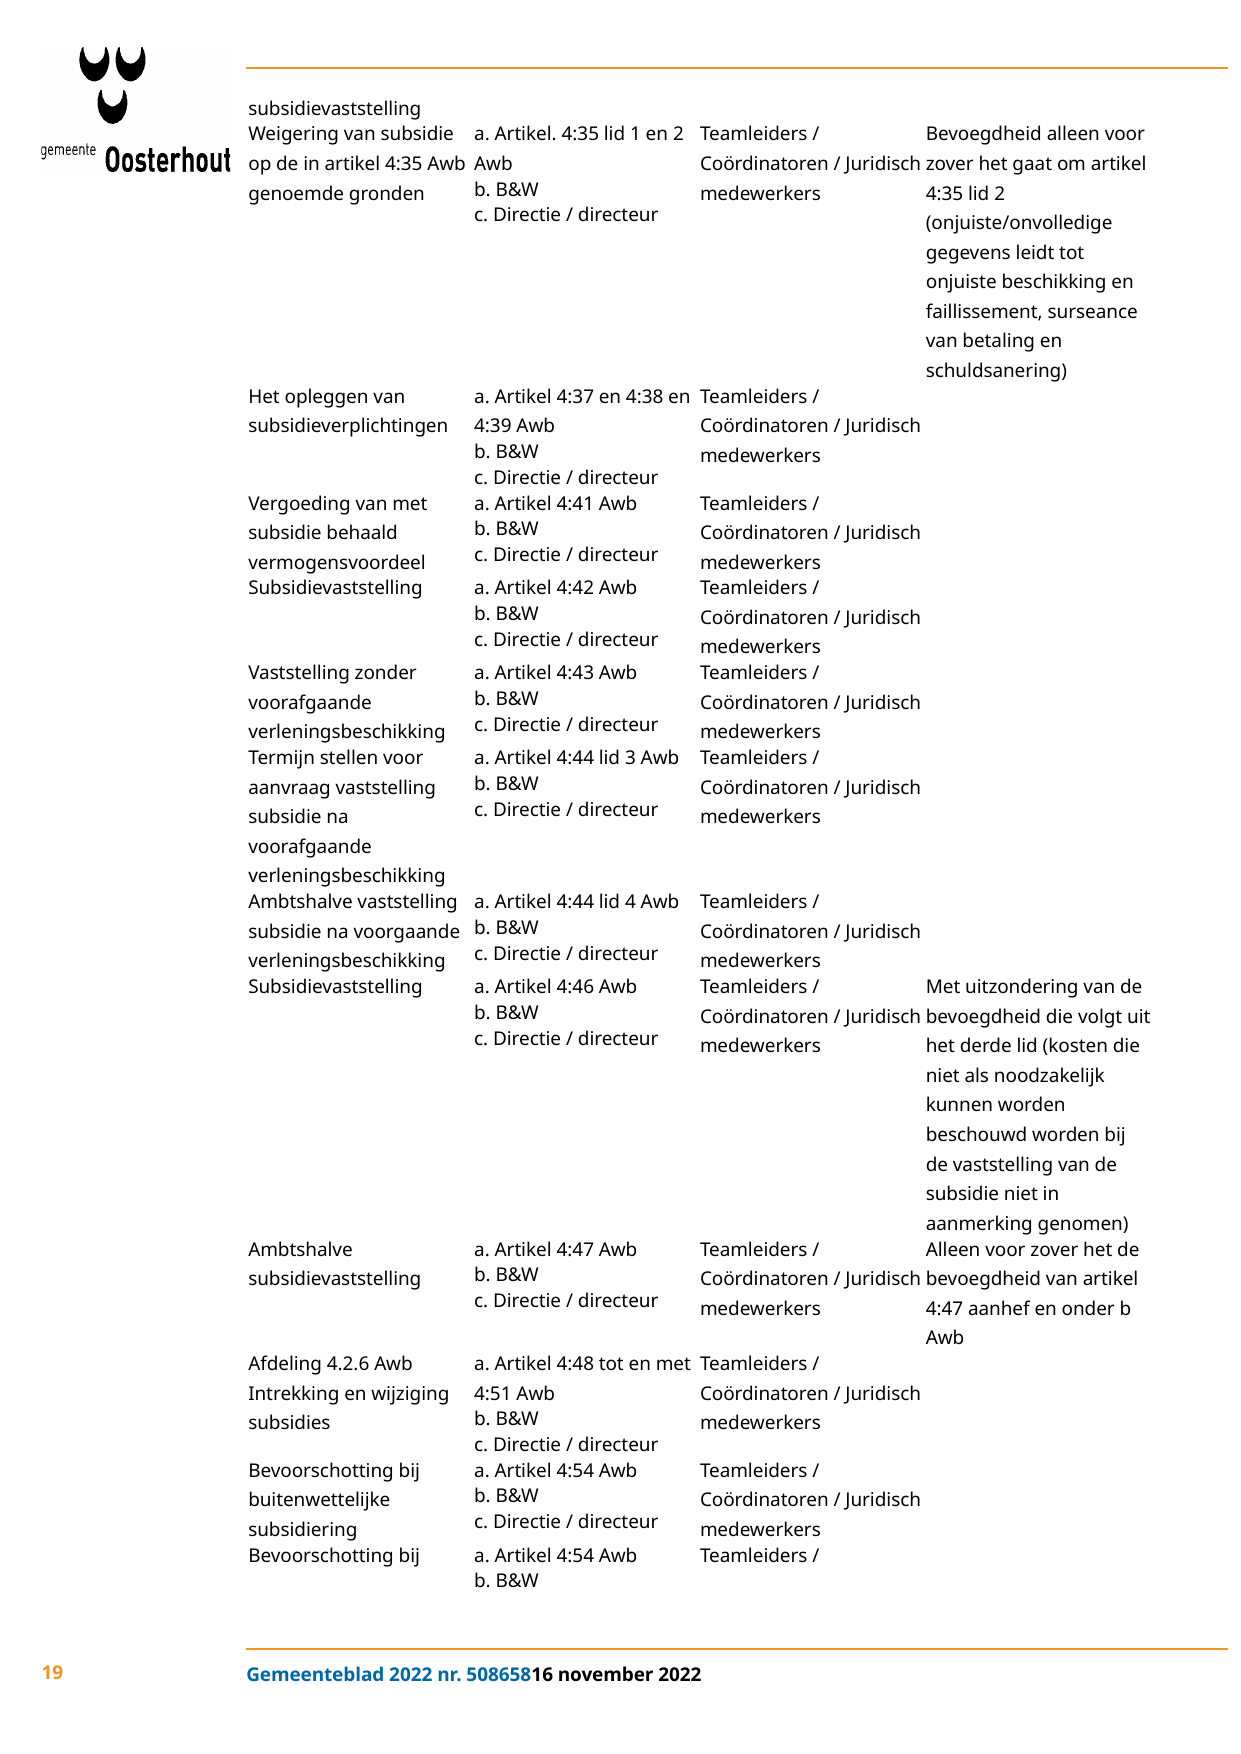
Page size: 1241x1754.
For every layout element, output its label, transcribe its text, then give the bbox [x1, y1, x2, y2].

table_cell a. Artikel 4:37 en 4:38 en 4:39 Awb [474, 383, 700, 438]
table_cell b. B&W [474, 1568, 700, 1593]
table_cell c. Directie / directeur [474, 1509, 700, 1542]
table_cell subsidievaststelling [248, 95, 474, 121]
table_cell Alleen voor zover het de bevoegdheid van artikel 4:47 aanhef en onder b Awb [926, 1236, 1152, 1350]
table_cell c. Directie / directeur [474, 940, 700, 973]
table_cell b. B&W [474, 176, 700, 202]
table_cell Teamleiders / Coördinatoren / Juridisch medewerkers [700, 1236, 926, 1350]
table_cell a. Artikel 4:41 Awb [474, 490, 700, 515]
table_cell Teamleiders / Coördinatoren / Juridisch medewerkers [700, 1350, 926, 1457]
table_cell a. Artikel 4:46 Awb [474, 973, 700, 999]
table_cell b. B&W [474, 438, 700, 464]
table_cell Termijn stellen voor aanvraag vaststelling subsidie na voorafgaande verleningsbeschikking [248, 744, 474, 888]
table_cell b. B&W [474, 999, 700, 1025]
table_cell Teamleiders / Coördinatoren / Juridisch medewerkers [700, 121, 926, 383]
table_cell Bevoorschotting bij buitenwettelijke subsidiering [248, 1457, 474, 1542]
table_cell a. Artikel 4:44 lid 4 Awb [474, 889, 700, 914]
table_cell c. Directie / directeur [474, 626, 700, 659]
table_cell [926, 383, 1152, 490]
table_cell a. Artikel 4:47 Awb [474, 1236, 700, 1261]
table_cell Met uitzondering van de bevoegdheid die volgt uit het derde lid (kosten die niet als noodzakelijk kunnen worden beschouwd worden bij de vaststelling van de subsidie niet in aanmerking genomen) [926, 973, 1152, 1236]
table_cell b. B&W [474, 1261, 700, 1287]
table_cell Teamleiders / Coördinatoren / Juridisch medewerkers [700, 1457, 926, 1542]
table_cell Ambtshalve subsidievaststelling [248, 1236, 474, 1350]
table_cell Weigering van subsidie op de in artikel 4:35 Awb genoemde gronden [248, 121, 474, 383]
table_cell Teamleiders / Coördinatoren / Juridisch medewerkers [700, 973, 926, 1236]
table_cell c. Directie / directeur [474, 202, 700, 383]
table_cell [926, 95, 1152, 121]
table_cell Teamleiders / Coördinatoren / Juridisch medewerkers [700, 575, 926, 659]
table_cell c. Directie / directeur [474, 711, 700, 744]
table_cell a. Artikel 4:54 Awb [474, 1457, 700, 1483]
table_cell [926, 575, 1152, 659]
picture [41, 47, 231, 172]
table_cell a. Artikel 4:42 Awb [474, 575, 700, 600]
table_cell a. Artikel 4:54 Awb [474, 1542, 700, 1568]
table_cell c. Directie / directeur [474, 1431, 700, 1457]
table_cell c. Directie / directeur [474, 464, 700, 490]
table_cell Afdeling 4.2.6 Awb Intrekking en wijziging subsidies [248, 1350, 474, 1457]
table_cell [926, 490, 1152, 574]
table_cell b. B&W [474, 914, 700, 940]
table_cell Teamleiders / [700, 1542, 926, 1593]
table_cell Vergoeding van met subsidie behaald vermogensvoordeel [248, 490, 474, 574]
table_cell Subsidievaststelling [248, 973, 474, 1236]
table_cell Teamleiders / Coördinatoren / Juridisch medewerkers [700, 744, 926, 888]
table_cell a. Artikel 4:43 Awb [474, 660, 700, 685]
table_cell b. B&W [474, 515, 700, 541]
table_cell b. B&W [474, 770, 700, 796]
table_cell b. B&W [474, 600, 700, 626]
table_cell Teamleiders / Coördinatoren / Juridisch medewerkers [700, 660, 926, 744]
table_cell b. B&W [474, 1406, 700, 1431]
table_cell Bevoorschotting bij [248, 1542, 474, 1593]
table_cell [926, 744, 1152, 888]
table_cell Teamleiders / Coördinatoren / Juridisch medewerkers [700, 383, 926, 490]
table_cell Vaststelling zonder voorafgaande verleningsbeschikking [248, 660, 474, 744]
table_cell Bevoegdheid alleen voor zover het gaat om artikel 4:35 lid 2 (onjuiste/onvolledige gegevens leidt tot onjuiste beschikking en faillissement, surseance van betaling en schuldsanering) [926, 121, 1152, 383]
table_cell b. B&W [474, 1483, 700, 1508]
table_cell c. Directie / directeur [474, 541, 700, 574]
table_cell Teamleiders / Coördinatoren / Juridisch medewerkers [700, 889, 926, 973]
table_cell b. B&W [474, 685, 700, 711]
table_cell [700, 95, 926, 121]
table_cell [926, 1457, 1152, 1542]
table_cell [926, 1350, 1152, 1457]
table_cell c. Directie / directeur [474, 1025, 700, 1236]
table_cell c. Directie / directeur [474, 1287, 700, 1350]
table_cell a. Artikel 4:44 lid 3 Awb [474, 744, 700, 770]
table_cell Subsidievaststelling [248, 575, 474, 659]
table_cell a. Artikel. 4:35 lid 1 en 2 Awb [474, 121, 700, 176]
table_cell Het opleggen van subsidieverplichtingen [248, 383, 474, 490]
table_cell [926, 889, 1152, 973]
table_cell [926, 1542, 1152, 1593]
table_cell [926, 660, 1152, 744]
table_cell a. Artikel 4:48 tot en met 4:51 Awb [474, 1350, 700, 1406]
table_cell c. Directie / directeur [474, 796, 700, 888]
table_cell Ambtshalve vaststelling subsidie na voorgaande verleningsbeschikking [248, 889, 474, 973]
table_cell [474, 95, 700, 121]
table_cell Teamleiders / Coördinatoren / Juridisch medewerkers [700, 490, 926, 574]
